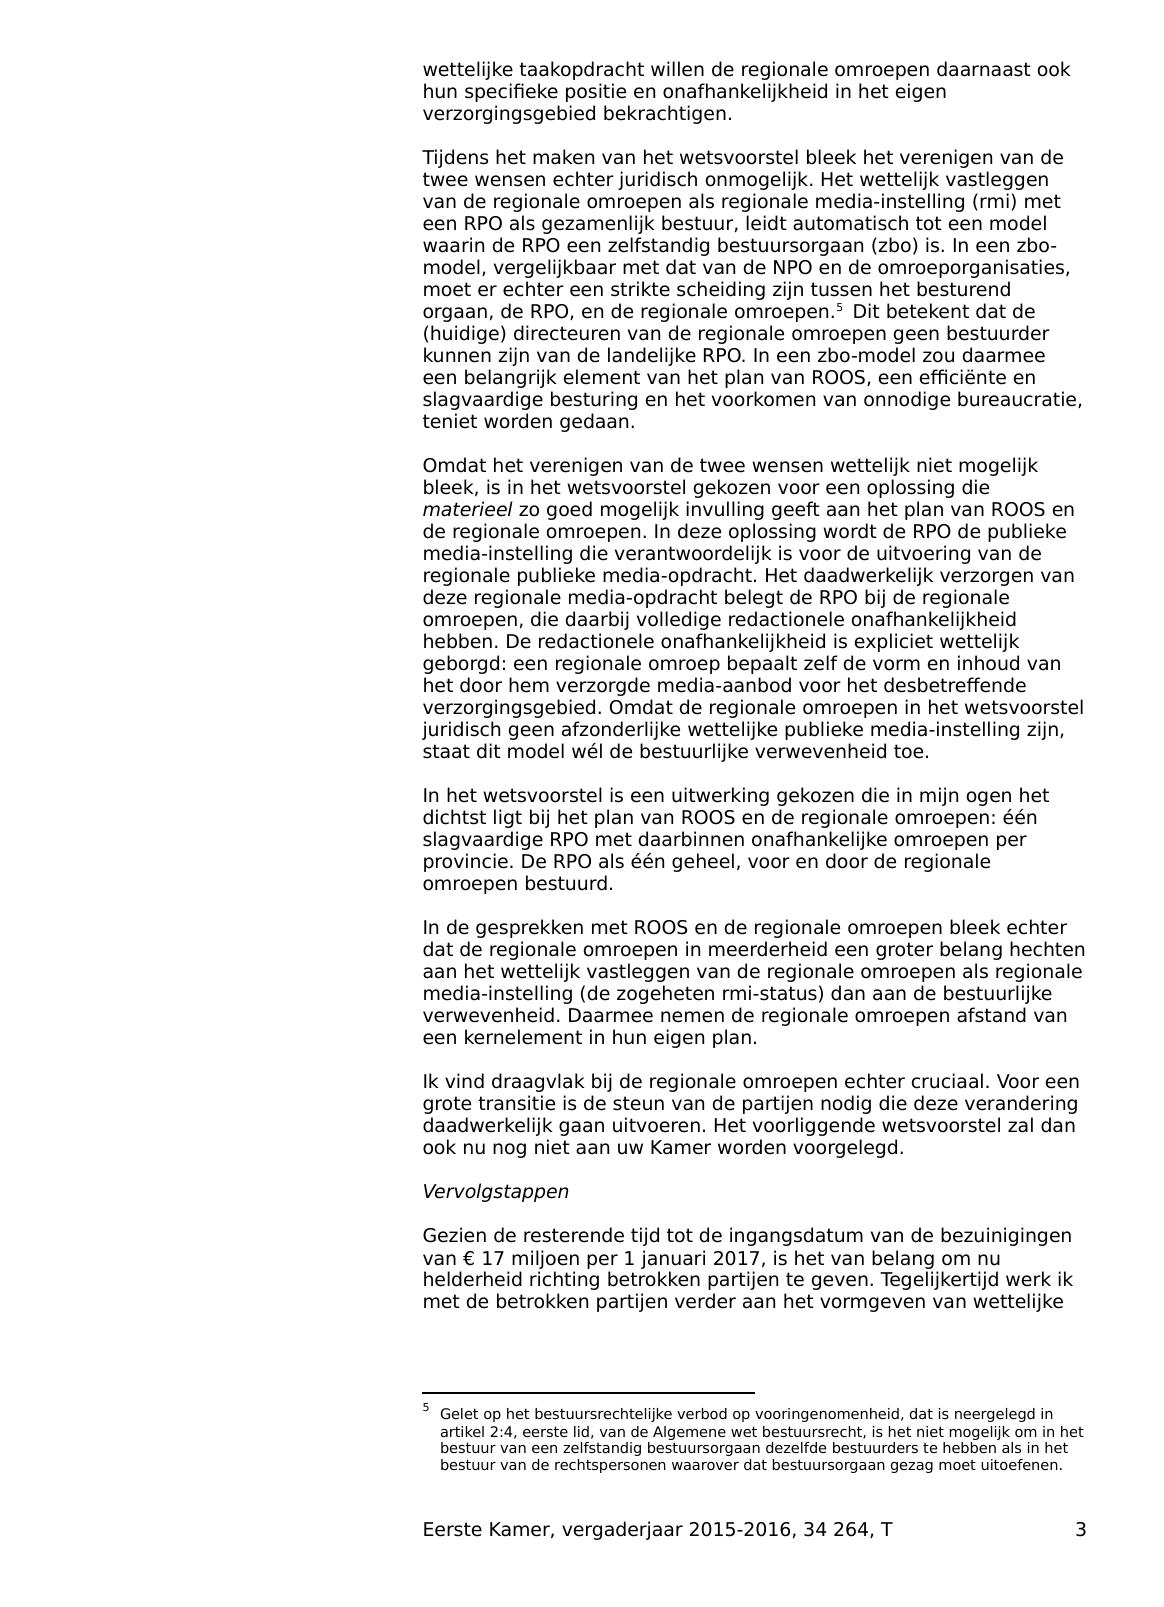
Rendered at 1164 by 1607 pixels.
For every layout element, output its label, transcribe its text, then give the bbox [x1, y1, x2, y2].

text Gelet op het bestuursrechtelijke verbod op vooringenomenheid, dat is neergelegd in artikel 2:4, eerste lid, van de Algemene wet bestuursrecht, is het niet mogelijk om in het bestuur van een zelfstandig bestuursorgaan dezelfde bestuurders te hebben als in het bestuur van de rechtspersonen waarover dat bestuursorgaan gezag moet uitoefenen. [422, 1402, 1087, 1474]
subtitle Vervolgstappen [422, 1181, 1087, 1203]
text Ik vind draagvlak bij de regionale omroepen echter cruciaal. Voor een grote transitie is de steun van de partijen nodig die deze verandering daadwerkelijk gaan uitvoeren. Het voorliggende wetsvoorstel zal dan ook nu nog niet aan uw Kamer worden voorgelegd. [422, 1071, 1087, 1159]
text In het wetsvoorstel is een uitwerking gekozen die in mijn ogen het dichtst ligt bij het plan van ROOS en de regionale omroepen: één slagvaardige RPO met daarbinnen onafhankelijke omroepen per provincie. De RPO als één geheel, voor en door de regionale omroepen bestuurd. [422, 785, 1087, 895]
text In de gesprekken met ROOS en de regionale omroepen bleek echter dat de regionale omroepen in meerderheid een groter belang hechten aan het wettelijk vastleggen van de regionale omroepen als regionale media-instelling (de zogeheten rmi-status) dan aan de bestuurlijke verwevenheid. Daarmee nemen de regionale omroepen afstand van een kernelement in hun eigen plan. [422, 917, 1087, 1049]
text Tijdens het maken van het wetsvoorstel bleek het verenigen van de twee wensen echter juridisch onmogelijk. Het wettelijk vastleggen van de regionale omroepen als regionale media-instelling (rmi) met een RPO als gezamenlijk bestuur, leidt automatisch tot een model waarin de RPO een zelfstandig bestuursorgaan (zbo) is. In een zbo-model, vergelijkbaar met dat van de NPO en de omroeporganisaties, moet er echter een strikte scheiding zijn tussen het besturend orgaan, de RPO, en de regionale omroepen. Dit betekent dat de (huidige) directeuren van de regionale omroepen geen bestuurder kunnen zijn van de landelijke RPO. In een zbo-model zou daarmee een belangrijk element van het plan van ROOS, een efficiënte en slagvaardige besturing en het voorkomen van onnodige bureaucratie, teniet worden gedaan. [422, 147, 1087, 433]
text Omdat het verenigen van de twee wensen wettelijk niet mogelijk bleek, is in het wetsvoorstel gekozen voor een oplossing die materieel zo goed mogelijk invulling geeft aan het plan van ROOS en de regionale omroepen. In deze oplossing wordt de RPO de publieke media-instelling die verantwoordelijk is voor de uitvoering van de regionale publieke media-opdracht. Het daadwerkelijk verzorgen van deze regionale media-opdracht belegt de RPO bij de regionale omroepen, die daarbij volledige redactionele onafhankelijkheid hebben. De redactionele onafhankelijkheid is expliciet wettelijk geborgd: een regionale omroep bepaalt zelf de vorm en inhoud van het door hem verzorgde media-aanbod voor het desbetreffende verzorgingsgebied. Omdat de regionale omroepen in het wetsvoorstel juridisch geen afzonderlijke wettelijke publieke media-instelling zijn, staat dit model wél de bestuurlijke verwevenheid toe. [422, 455, 1087, 763]
text wettelijke taakopdracht willen de regionale omroepen daarnaast ook hun specifieke positie en onafhankelijkheid in het eigen verzorgingsgebied bekrachtigen. [422, 59, 1087, 125]
text Gezien de resterende tijd tot de ingangsdatum van de bezuinigingen van € 17 miljoen per 1 januari 2017, is het van belang om nu helderheid richting betrokken partijen te geven. Tegelijkertijd werk ik met de betrokken partijen verder aan het vormgeven van wettelijke [422, 1225, 1087, 1313]
